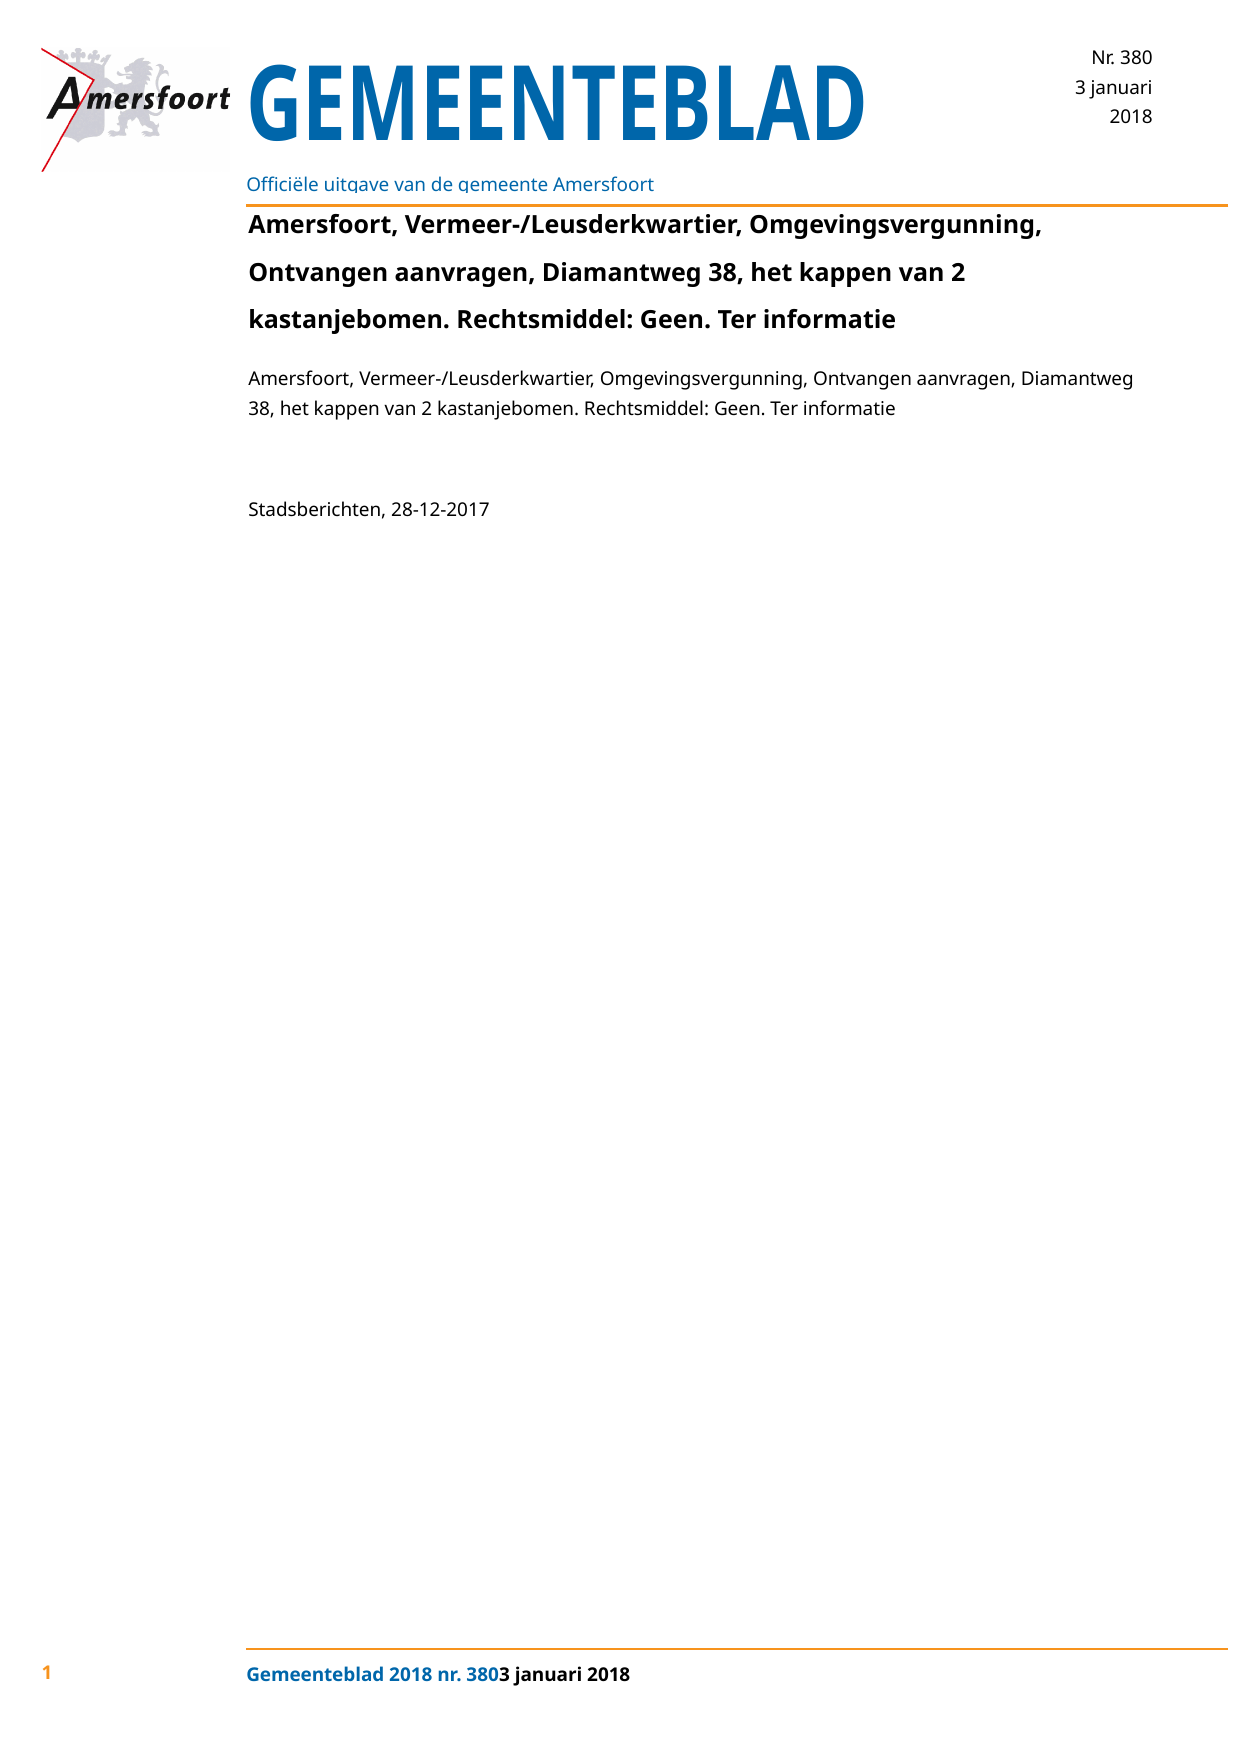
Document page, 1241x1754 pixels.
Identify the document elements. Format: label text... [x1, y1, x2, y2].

text Amersfoort, Vermeer-/Leusderkwartier, Omgevingsvergunning, Ontvangen aanvragen, Diamantweg 38, het kappen van 2 kastanjebomen. Rechtsmiddel: Geen. Ter informatie [248, 207, 1152, 336]
text Amersfoort, Vermeer-/Leusderkwartier, Omgevingsvergunning, Ontvangen aanvragen, Diamantweg 38, het kappen van 2 kastanjebomen. Rechtsmiddel: Geen. Ter informatie [248, 366, 1152, 421]
picture [41, 47, 231, 172]
text Stadsberichten, 28-12-2017 [248, 496, 1152, 522]
